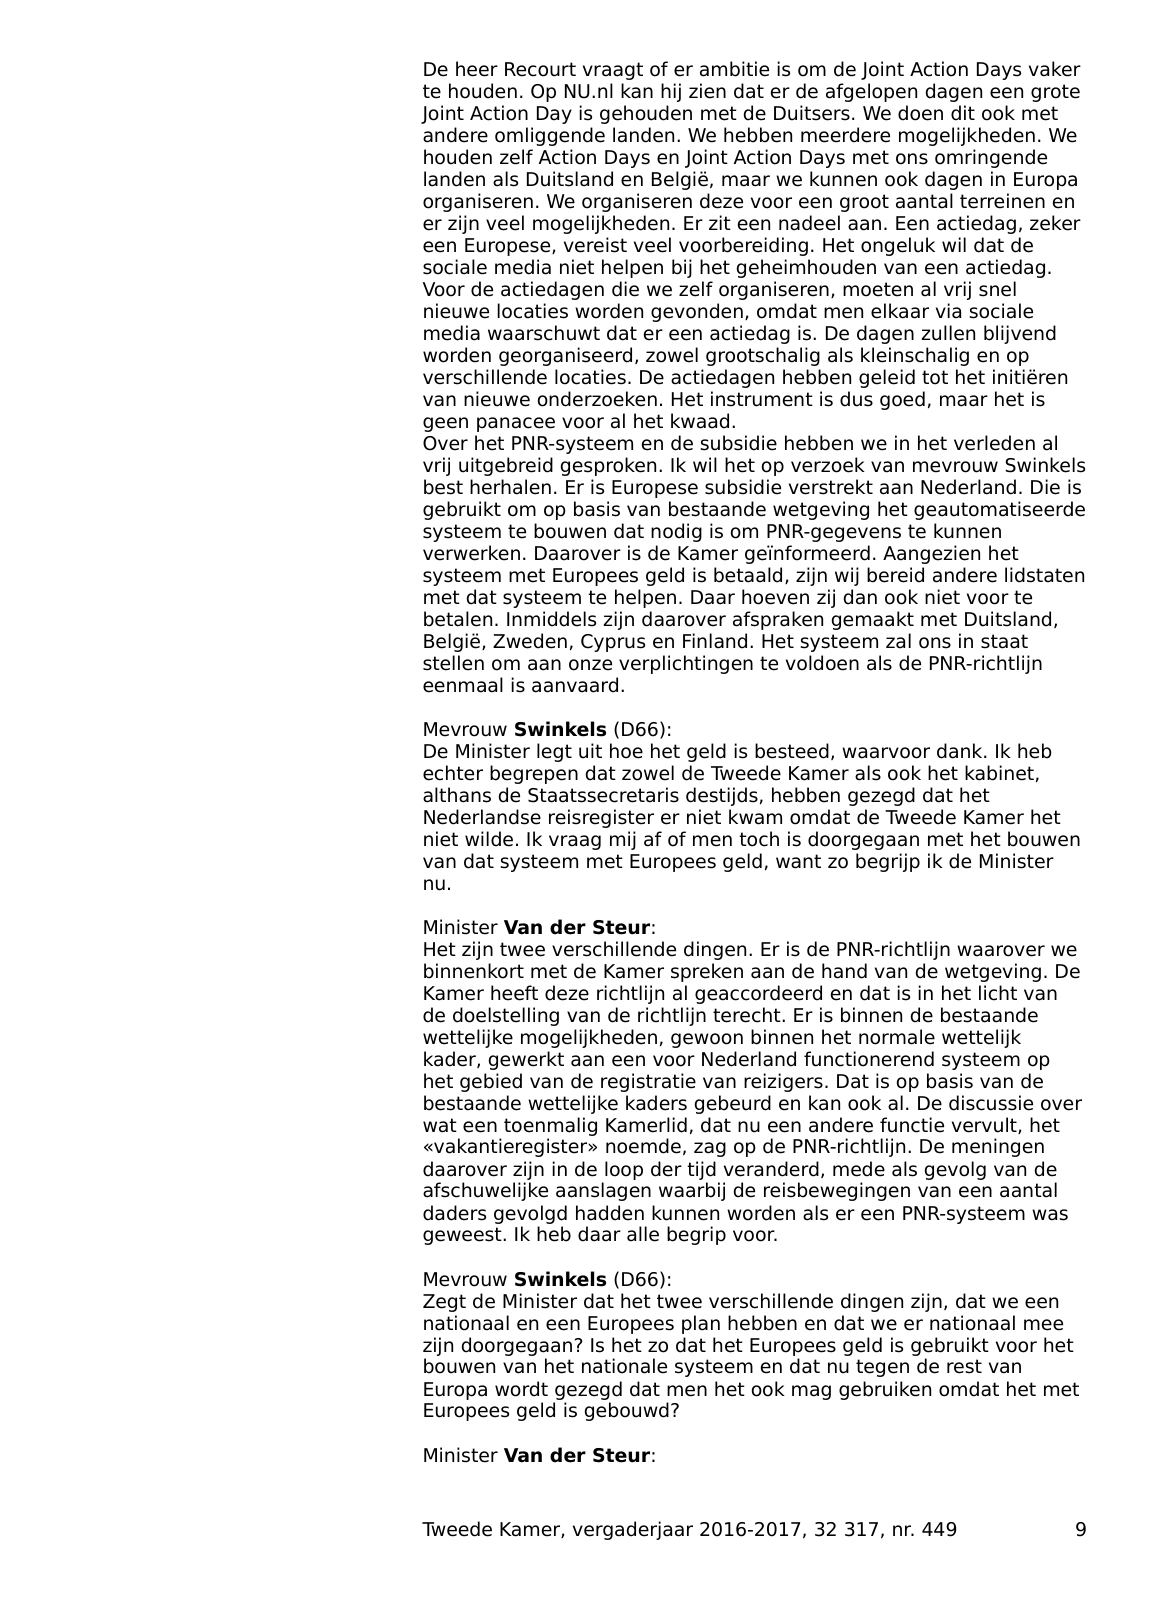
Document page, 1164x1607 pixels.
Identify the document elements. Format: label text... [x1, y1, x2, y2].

text Het zijn twee verschillende dingen. Er is de PNR-richtlijn waarover we binnenkort met de Kamer spreken aan de hand van de wetgeving. De Kamer heeft deze richtlijn al geaccordeerd en dat is in het licht van de doelstelling van de richtlijn terecht. Er is binnen de bestaande wettelijke mogelijkheden, gewoon binnen het normale wettelijk kader, gewerkt aan een voor Nederland functionerend systeem op het gebied van de registratie van reizigers. Dat is op basis van de bestaande wettelijke kaders gebeurd en kan ook al. De discussie over wat een toenmalig Kamerlid, dat nu een andere functie vervult, het «vakantieregister» noemde, zag op de PNR-richtlijn. De meningen daarover zijn in de loop der tijd veranderd, mede als gevolg van de afschuwelijke aanslagen waarbij de reisbewegingen van een aantal daders gevolgd hadden kunnen worden als er een PNR-systeem was geweest. Ik heb daar alle begrip voor. [422, 939, 1087, 1246]
text Minister Van der Steur: [422, 1444, 1087, 1467]
text De heer Recourt vraagt of er ambitie is om de Joint Action Days vaker te houden. Op NU.nl kan hij zien dat er de afgelopen dagen een grote Joint Action Day is gehouden met de Duitsers. We doen dit ook met andere omliggende landen. We hebben meerdere mogelijkheden. We houden zelf Action Days en Joint Action Days met ons omringende landen als Duitsland en België, maar we kunnen ook dagen in Europa organiseren. We organiseren deze voor een groot aantal terreinen en er zijn veel mogelijkheden. Er zit een nadeel aan. Een actiedag, zeker een Europese, vereist veel voorbereiding. Het ongeluk wil dat de sociale media niet helpen bij het geheimhouden van een actiedag. Voor de actiedagen die we zelf organiseren, moeten al vrij snel nieuwe locaties worden gevonden, omdat men elkaar via sociale media waarschuwt dat er een actiedag is. De dagen zullen blijvend worden georganiseerd, zowel grootschalig als kleinschalig en op verschillende locaties. De actiedagen hebben geleid tot het initiëren van nieuwe onderzoeken. Het instrument is dus goed, maar het is geen panacee voor al het kwaad. [422, 59, 1087, 433]
text Zegt de Minister dat het twee verschillende dingen zijn, dat we een nationaal en een Europees plan hebben en dat we er nationaal mee zijn doorgegaan? Is het zo dat het Europees geld is gebruikt voor het bouwen van het nationale systeem en dat nu tegen de rest van Europa wordt gezegd dat men het ook mag gebruiken omdat het met Europees geld is gebouwd? [422, 1291, 1087, 1422]
text De Minister legt uit hoe het geld is besteed, waarvoor dank. Ik heb echter begrepen dat zowel de Tweede Kamer als ook het kabinet, althans de Staatssecretaris destijds, hebben gezegd dat het Nederlandse reisregister er niet kwam omdat de Tweede Kamer het niet wilde. Ik vraag mij af of men toch is doorgegaan met het bouwen van dat systeem met Europees geld, want zo begrijp ik de Minister nu. [422, 741, 1087, 894]
text Mevrouw Swinkels (D66): [422, 1268, 1087, 1291]
text Over het PNR-systeem en de subsidie hebben we in het verleden al vrij uitgebreid gesproken. Ik wil het op verzoek van mevrouw Swinkels best herhalen. Er is Europese subsidie verstrekt aan Nederland. Die is gebruikt om op basis van bestaande wetgeving het geautomatiseerde systeem te bouwen dat nodig is om PNR-gegevens te kunnen verwerken. Daarover is de Kamer geïnformeerd. Aangezien het systeem met Europees geld is betaald, zijn wij bereid andere lidstaten met dat systeem te helpen. Daar hoeven zij dan ook niet voor te betalen. Inmiddels zijn daarover afspraken gemaakt met Duitsland, België, Zweden, Cyprus en Finland. Het systeem zal ons in staat stellen om aan onze verplichtingen te voldoen als de PNR-richtlijn eenmaal is aanvaard. [422, 433, 1087, 696]
text Minister Van der Steur: [422, 917, 1087, 939]
text Mevrouw Swinkels (D66): [422, 719, 1087, 741]
